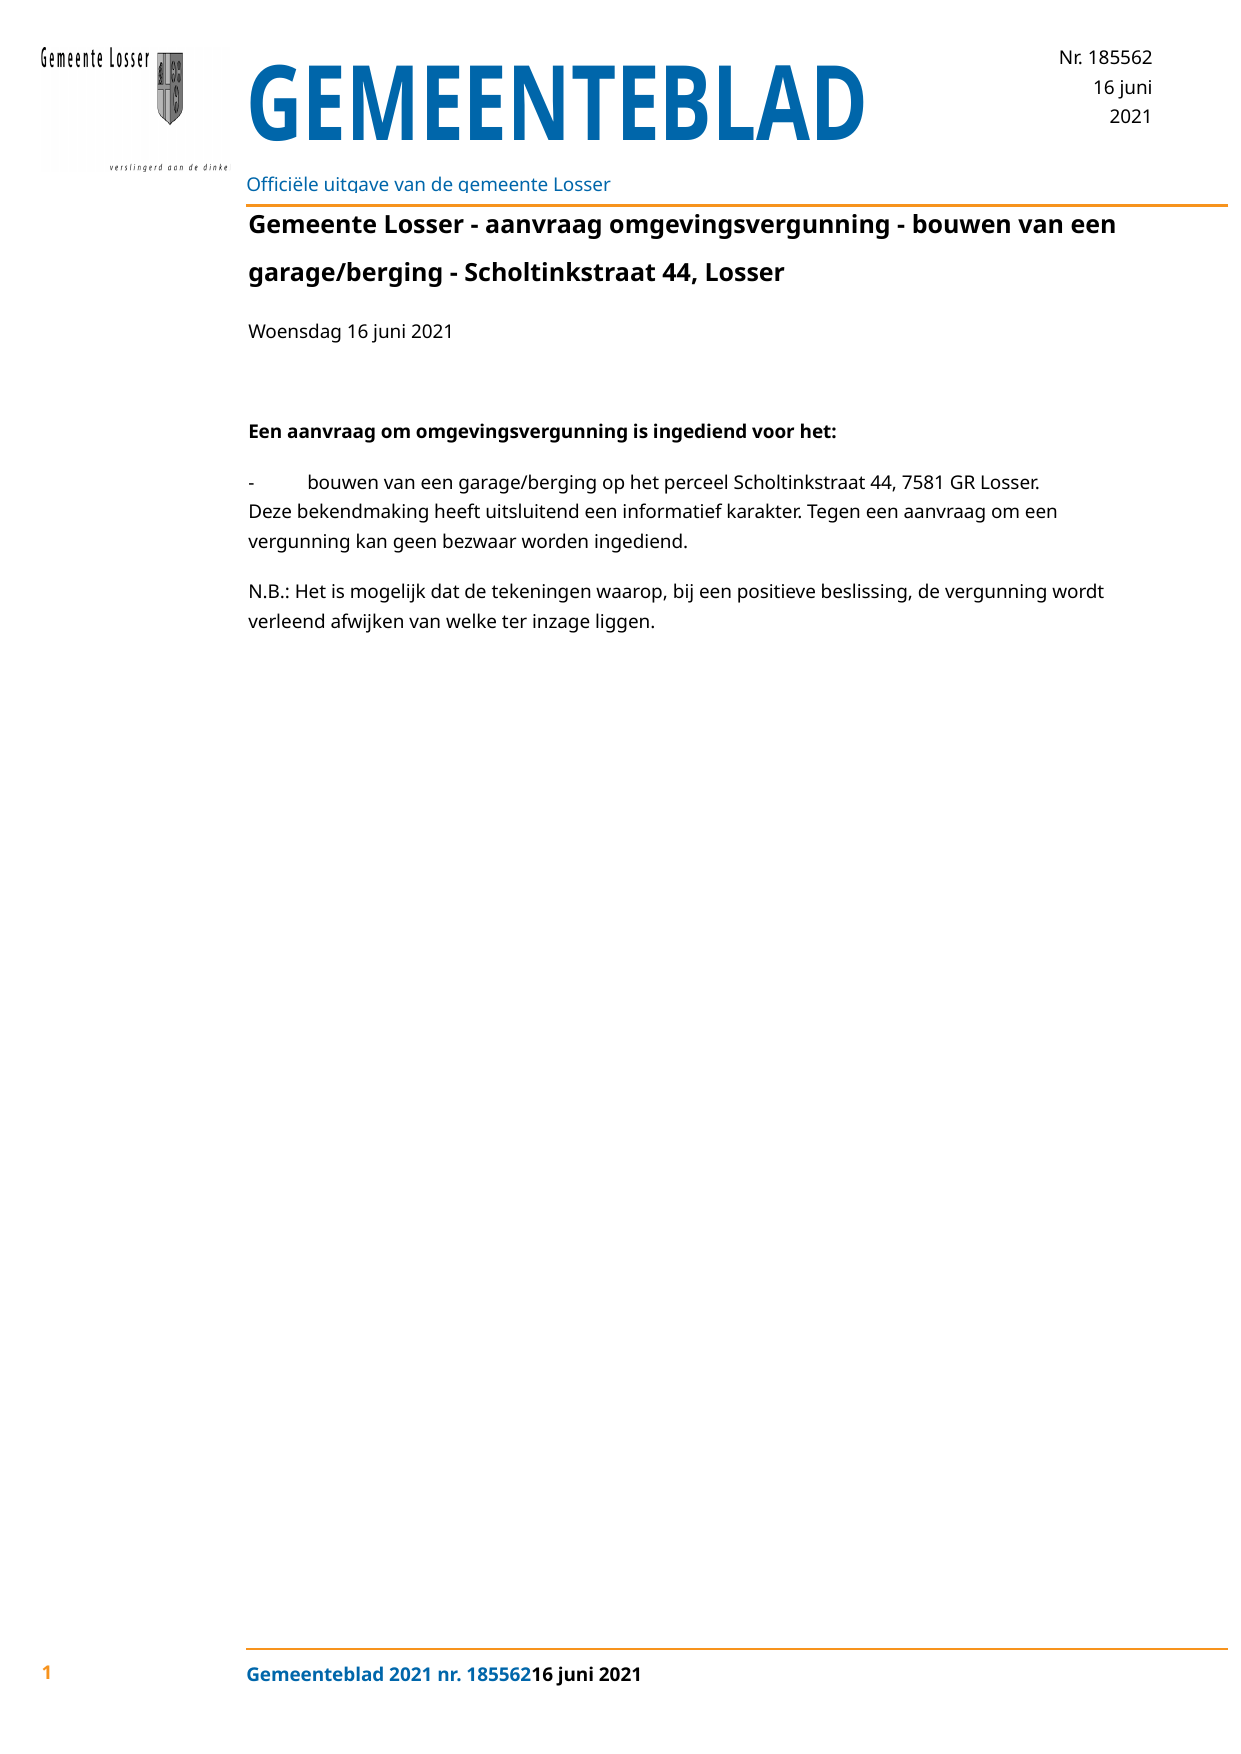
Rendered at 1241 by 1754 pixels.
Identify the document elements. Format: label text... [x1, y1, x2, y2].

text Een aanvraag om omgevingsvergunning is ingediend voor het: [248, 419, 1152, 444]
text Deze bekendmaking heeft uitsluitend een informatief karakter. Tegen een aanvraag om een vergunning kan geen bezwaar worden ingediend. [248, 499, 1152, 554]
picture [41, 47, 231, 172]
list bouwen van een garage/berging op het perceel Scholtinkstraat 44, 7581 GR Losser. [248, 469, 1152, 495]
text Woensdag 16 juni 2021 [248, 318, 1152, 344]
text N.B.: Het is mogelijk dat de tekeningen waarop, bij een positieve beslissing, de vergunning wordt verleend afwijken van welke ter inzage liggen. [248, 579, 1152, 634]
text Gemeente Losser - aanvraag omgevingsvergunning - bouwen van een garage/berging - Scholtinkstraat 44, Losser [248, 207, 1152, 288]
